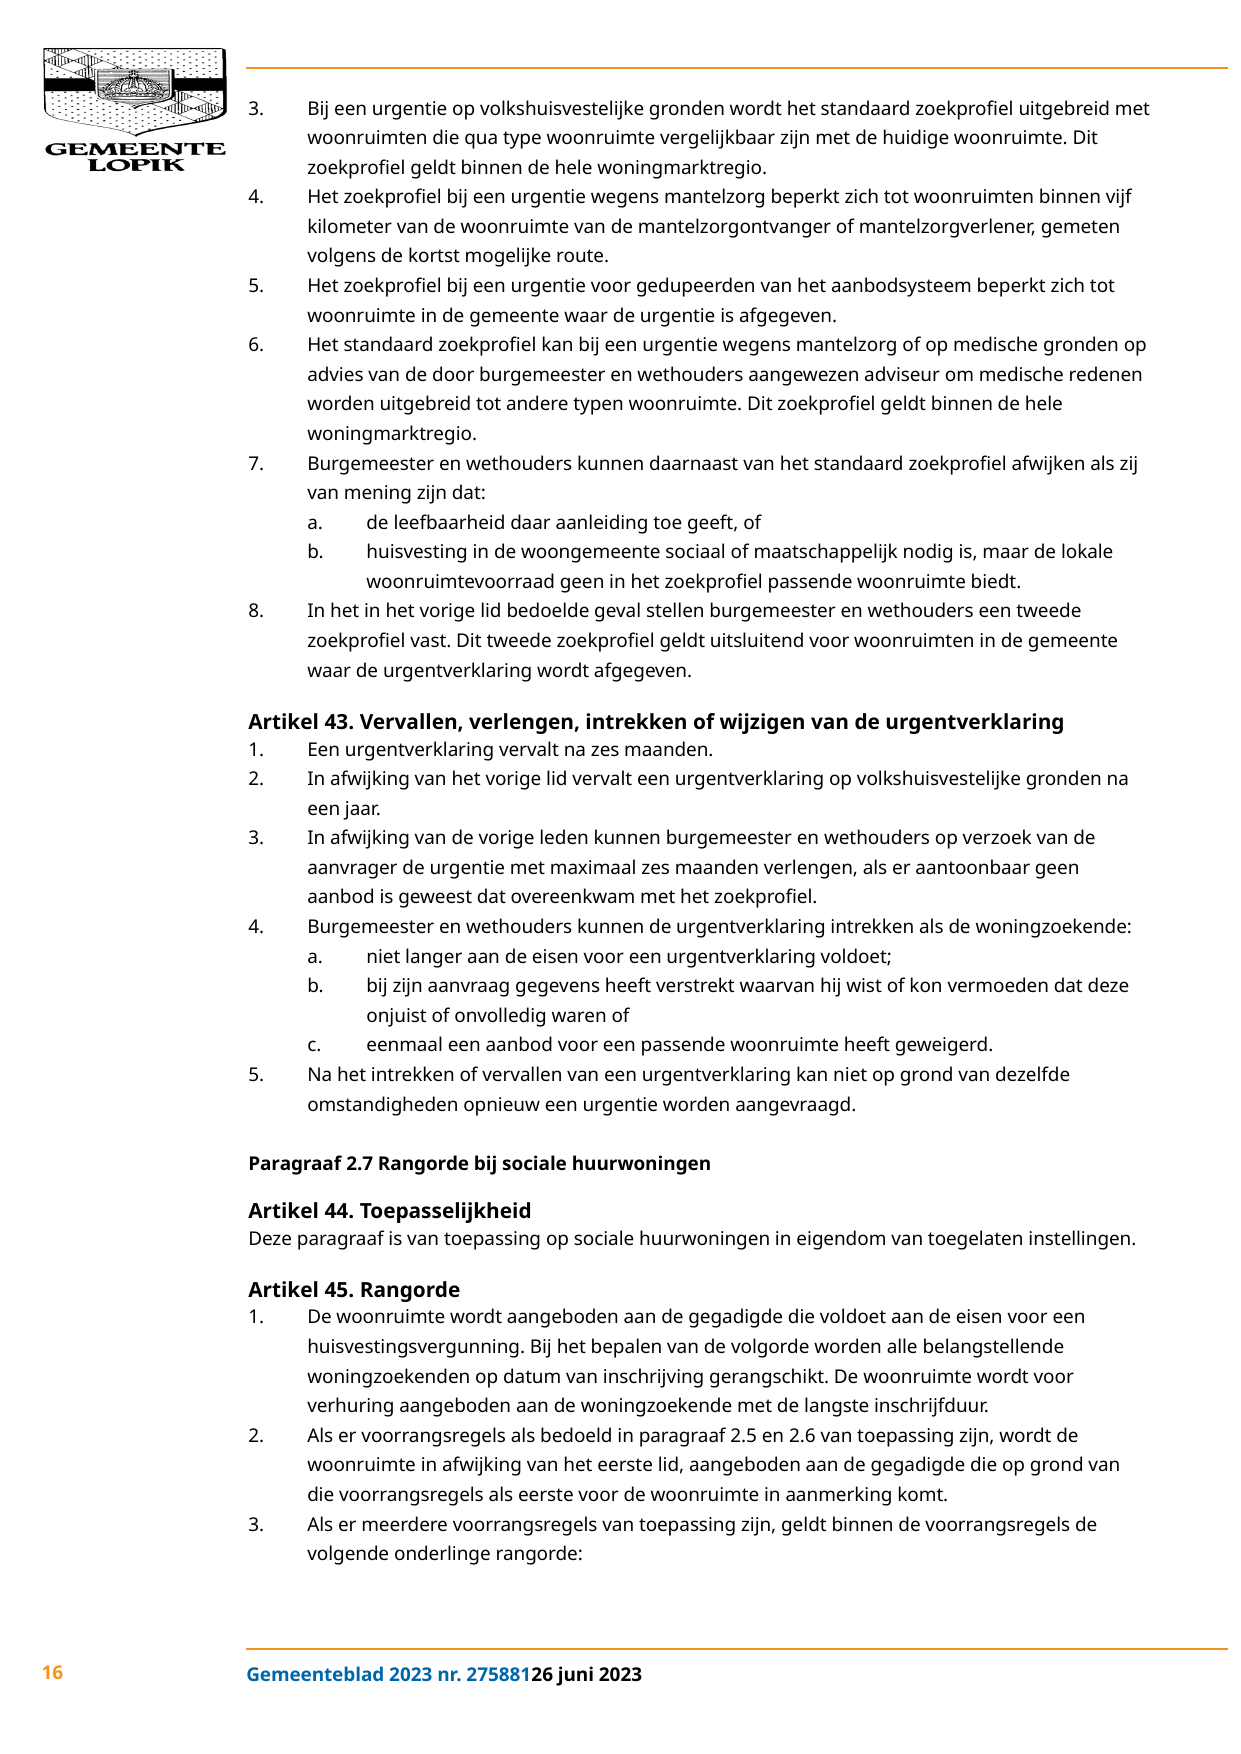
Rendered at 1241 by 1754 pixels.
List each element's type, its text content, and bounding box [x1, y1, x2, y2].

text Artikel 43. Vervallen, verlengen, intrekken of wijzigen van de urgentverklaring [248, 707, 1152, 736]
list Na het intrekken of vervallen van een urgentverklaring kan niet op grond van dezelfde omstandigheden opnieuw een urgentie worden aangevraagd. [248, 1061, 1152, 1116]
text Paragraaf 2.7 Rangorde bij sociale huurwoningen [248, 1150, 1152, 1176]
list niet langer aan de eisen voor een urgentverklaring voldoet; [307, 943, 1152, 968]
list Als er voorrangsregels als bedoeld in paragraaf 2.5 en 2.6 van toepassing zijn, wordt de woonruimte in afwijking van het eerste lid, aangeboden aan de gegadigde die op grond van die voorrangsregels als eerste voor de woonruimte in aanmerking komt. [248, 1422, 1152, 1507]
list Bij een urgentie op volkshuisvestelijke gronden wordt het standaard zoekprofiel uitgebreid met woonruimten die qua type woonruimte vergelijkbaar zijn met de huidige woonruimte. Dit zoekprofiel geldt binnen de hele woningmarktregio. [248, 95, 1152, 180]
list Burgemeester en wethouders kunnen daarnaast van het standaard zoekprofiel afwijken als zij van mening zijn dat: [248, 450, 1152, 505]
list In het in het vorige lid bedoelde geval stellen burgemeester en wethouders een tweede zoekprofiel vast. Dit tweede zoekprofiel geldt uitsluitend voor woonruimten in de gemeente waar de urgentverklaring wordt afgegeven. [248, 598, 1152, 683]
list bij zijn aanvraag gegevens heeft verstrekt waarvan hij wist of kon vermoeden dat deze onjuist of onvolledig waren of [307, 972, 1152, 1028]
list Het standaard zoekprofiel kan bij een urgentie wegens mantelzorg of op medische gronden op advies van de door burgemeester en wethouders aangewezen adviseur om medische redenen worden uitgebreid tot andere typen woonruimte. Dit zoekprofiel geldt binnen de hele woningmarktregio. [248, 331, 1152, 446]
text Artikel 45. Rangorde [248, 1275, 1152, 1304]
list Het zoekprofiel bij een urgentie wegens mantelzorg beperkt zich tot woonruimten binnen vijf kilometer van de woonruimte van de mantelzorgontvanger of mantelzorgverlener, gemeten volgens de kortst mogelijke route. [248, 183, 1152, 268]
list De woonruimte wordt aangeboden aan de gegadigde die voldoet aan de eisen voor een huisvestingsvergunning. Bij het bepalen van de volgorde worden alle belangstellende woningzoekenden op datum van inschrijving gerangschikt. De woonruimte wordt voor verhuring aangeboden aan de woningzoekende met de langste inschrijfduur. [248, 1304, 1152, 1418]
list eenmaal een aanbod voor een passende woonruimte heeft geweigerd. [307, 1032, 1152, 1057]
list In afwijking van het vorige lid vervalt een urgentverklaring op volkshuisvestelijke gronden na een jaar. [248, 765, 1152, 821]
text Deze paragraaf is van toepassing op sociale huurwoningen in eigendom van toegelaten instellingen. [248, 1225, 1152, 1251]
list de leefbaarheid daar aanleiding toe geeft, of [307, 509, 1152, 535]
list Burgemeester en wethouders kunnen de urgentverklaring intrekken als de woningzoekende: [248, 913, 1152, 939]
list Het zoekprofiel bij een urgentie voor gedupeerden van het aanbodsysteem beperkt zich tot woonruimte in de gemeente waar de urgentie is afgegeven. [248, 272, 1152, 328]
list huisvesting in de woongemeente sociaal of maatschappelijk nodig is, maar de lokale woonruimtevoorraad geen in het zoekprofiel passende woonruimte biedt. [307, 538, 1152, 594]
text Artikel 44. Toepasselijkheid [248, 1196, 1152, 1225]
list Als er meerdere voorrangsregels van toepassing zijn, geldt binnen de voorrangsregels de volgende onderlinge rangorde: [248, 1511, 1152, 1566]
list In afwijking van de vorige leden kunnen burgemeester en wethouders op verzoek van de aanvrager de urgentie met maximaal zes maanden verlengen, als er aantoonbaar geen aanbod is geweest dat overeenkwam met het zoekprofiel. [248, 824, 1152, 909]
picture [41, 47, 231, 172]
list Een urgentverklaring vervalt na zes maanden. [248, 736, 1152, 761]
